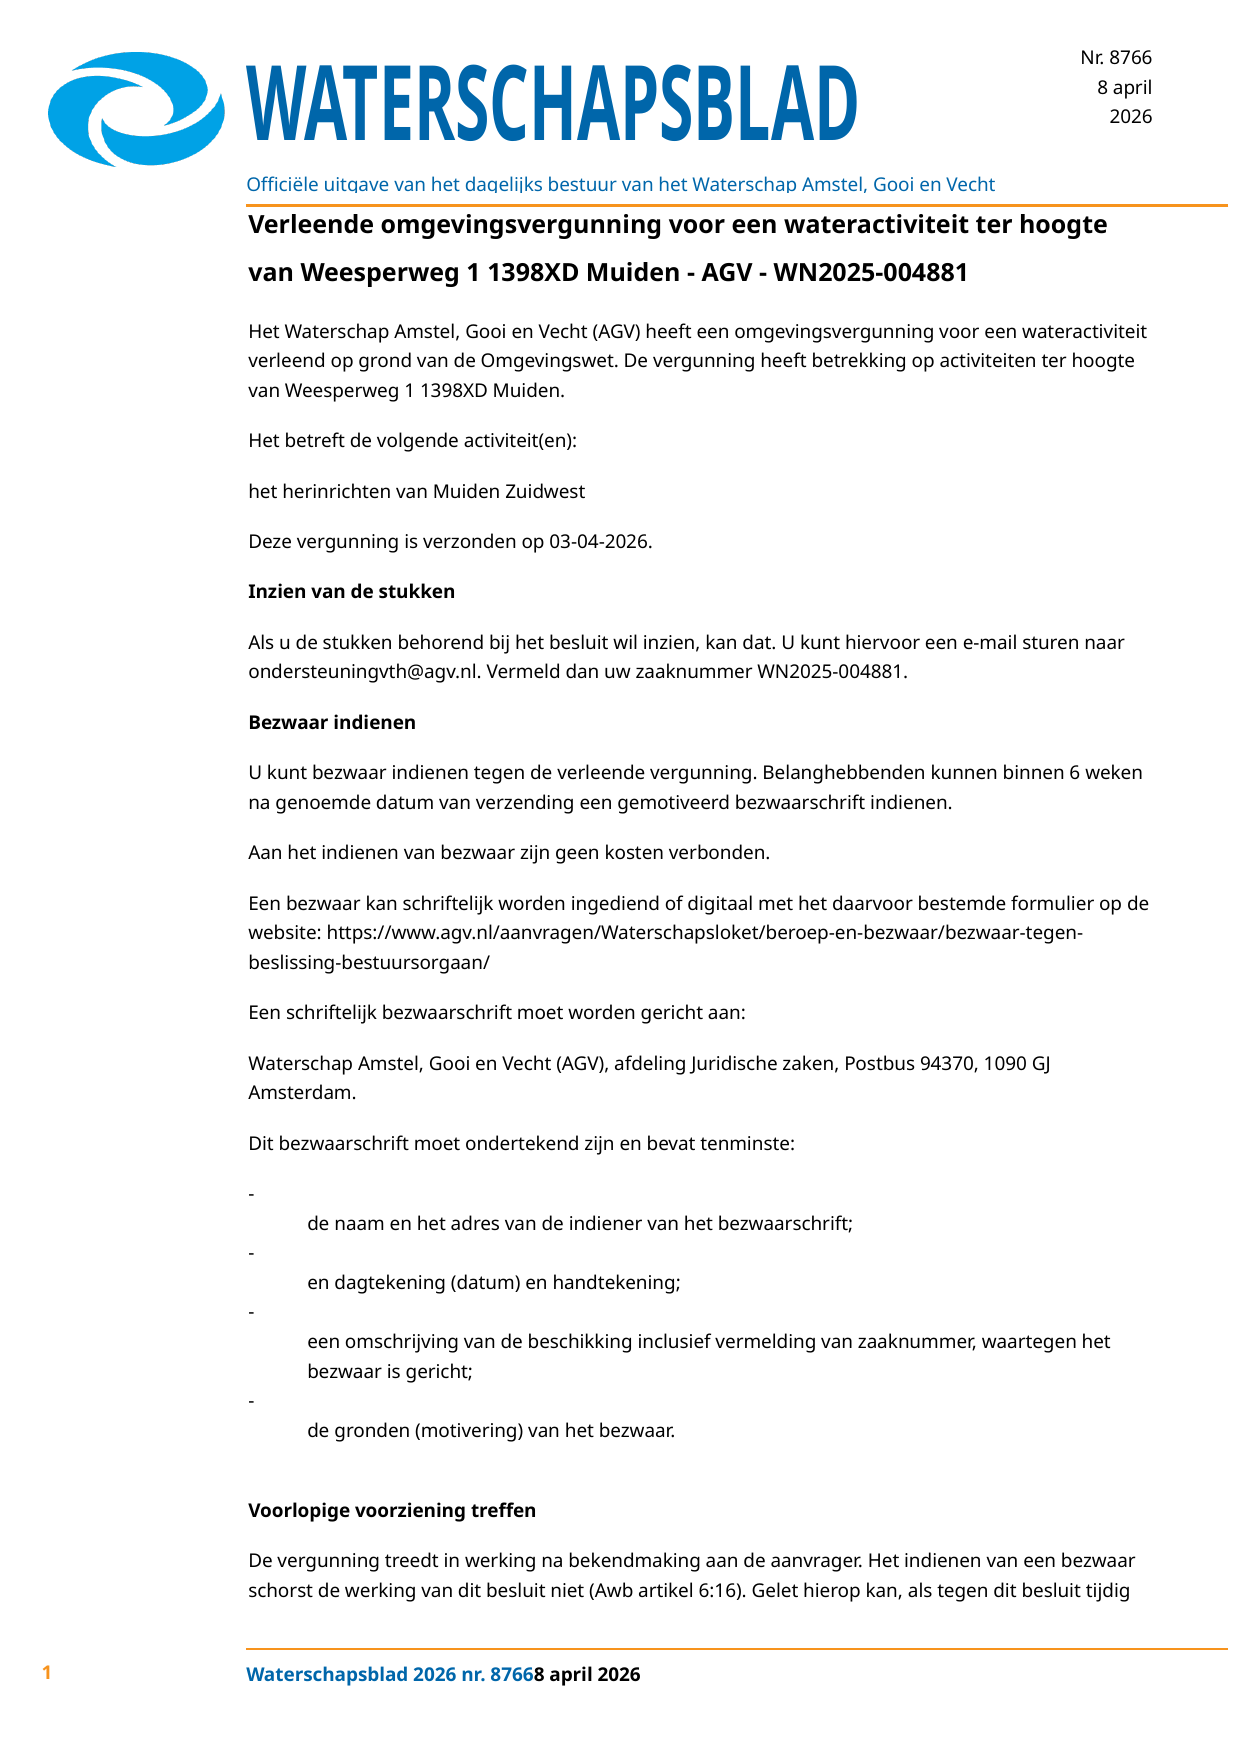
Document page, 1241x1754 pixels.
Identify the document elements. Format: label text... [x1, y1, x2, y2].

text De vergunning treedt in werking na bekendmaking aan de aanvrager. Het indienen van een bezwaar schorst de werking van dit besluit niet (Awb artikel 6:16). Gelet hierop kan, als tegen dit besluit tijdig [248, 1547, 1152, 1603]
text Waterschap Amstel, Gooi en Vecht (AGV), afdeling Juridische zaken, Postbus 94370, 1090 GJ Amsterdam. [248, 1050, 1152, 1105]
text U kunt bezwaar indienen tegen de verleende vergunning. Belanghebbenden kunnen binnen 6 weken na genoemde datum van verzending een gemotiveerd bezwaarschrift indienen. [248, 759, 1152, 815]
text Een schriftelijk bezwaarschrift moet worden gericht aan: [248, 999, 1152, 1025]
text Een bezwaar kan schriftelijk worden ingediend of digitaal met het daarvoor bestemde formulier op de website: https://www.agv.nl/aanvragen/Waterschapsloket/beroep-en-bezwaar/bezwaar-tegen-beslissing-bestuursorgaan/ [248, 890, 1152, 975]
text Het betreft de volgende activiteit(en): [248, 427, 1152, 453]
text het herinrichten van Muiden Zuidwest [248, 478, 1152, 504]
text Aan het indienen van bezwaar zijn geen kosten verbonden. [248, 839, 1152, 865]
text Deze vergunning is verzonden op 03-04-2026. [248, 528, 1152, 554]
text Voorlopige voorziening treffen [248, 1497, 1152, 1523]
picture [41, 47, 231, 172]
text Het Waterschap Amstel, Gooi en Vecht (AGV) heeft een omgevingsvergunning voor een wateractiviteit verleend op grond van de Omgevingswet. De vergunning heeft betrekking op activiteiten ter hoogte van Weesperweg 1 1398XD Muiden. [248, 318, 1152, 403]
list de naam en het adres van de indiener van het bezwaarschrift; [248, 1210, 1152, 1236]
list en dagtekening (datum) en handtekening; [248, 1269, 1152, 1295]
text Dit bezwaarschrift moet ondertekend zijn en bevat tenminste: [248, 1130, 1152, 1156]
text Inzien van de stukken [248, 579, 1152, 604]
list een omschrijving van de beschikking inclusief vermelding van zaaknummer, waartegen het bezwaar is gericht; [248, 1328, 1152, 1384]
text Bezwaar indienen [248, 709, 1152, 735]
text Verleende omgevingsvergunning voor een wateractiviteit ter hoogte van Weesperweg 1 1398XD Muiden - AGV - WN2025-004881 [248, 207, 1152, 288]
text Als u de stukken behorend bij het besluit wil inzien, kan dat. U kunt hiervoor een e-mail sturen naar ondersteuningvth@agv.nl. Vermeld dan uw zaaknummer WN2025-004881. [248, 629, 1152, 684]
list de gronden (motivering) van het bezwaar. [248, 1417, 1152, 1443]
